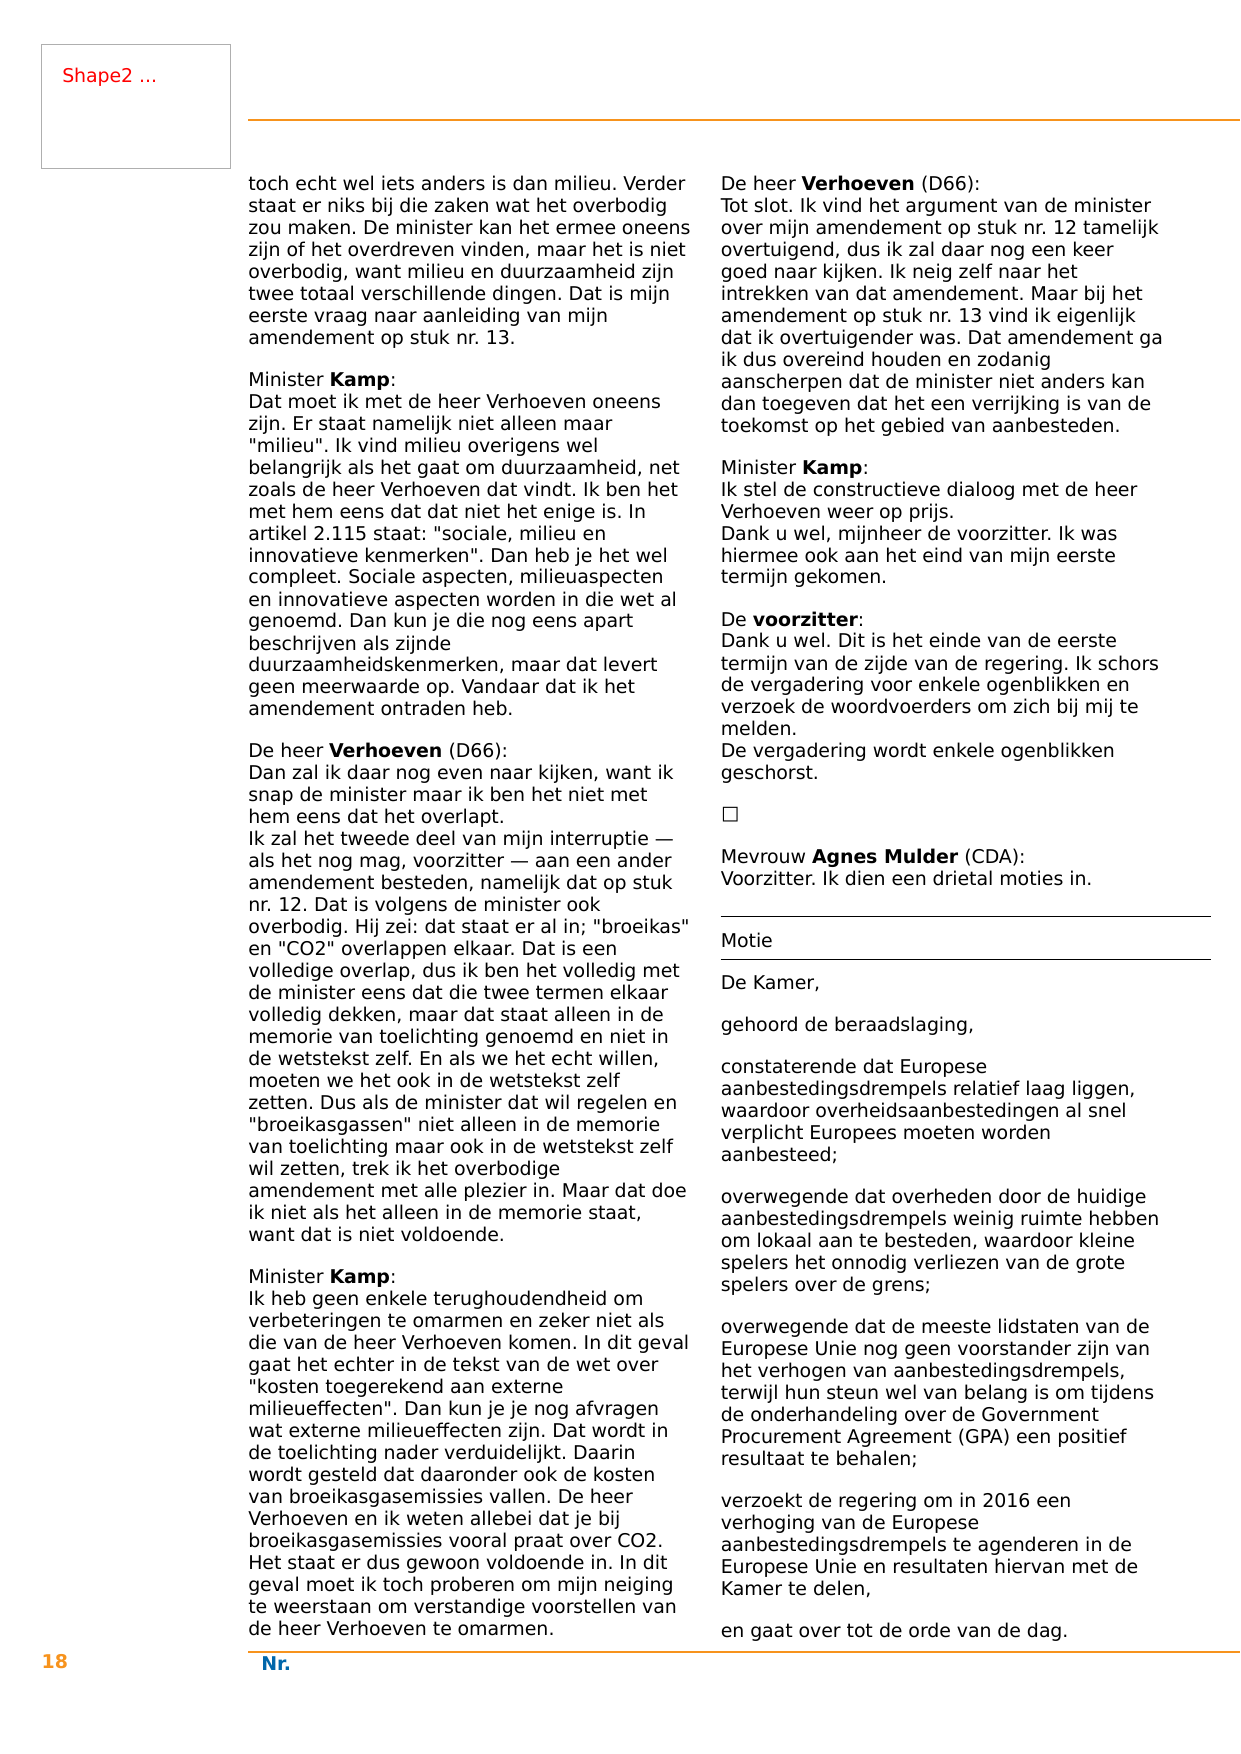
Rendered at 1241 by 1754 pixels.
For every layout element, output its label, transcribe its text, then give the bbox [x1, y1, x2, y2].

text Minister Kamp: [248, 1266, 691, 1288]
text overwegende dat overheden door de huidige aanbestedingsdrempels weinig ruimte hebben om lokaal aan te besteden, waardoor kleine spelers het onnodig verliezen van de grote spelers over de grens; [721, 1186, 1163, 1296]
text Dat moet ik met de heer Verhoeven oneens zijn. Er staat namelijk niet alleen maar "milieu". Ik vind milieu overigens wel belangrijk als het gaat om duurzaamheid, net zoals de heer Verhoeven dat vindt. Ik ben het met hem eens dat dat niet het enige is. In artikel 2.115 staat: "sociale, milieu en innovatieve kenmerken". Dan heb je het wel compleet. Sociale aspecten, milieuaspecten en innovatieve aspecten worden in die wet al genoemd. Dan kun je die nog eens apart beschrijven als zijnde duurzaamheidskenmerken, maar dat levert geen meerwaarde op. Vandaar dat ik het amendement ontraden heb. [248, 391, 691, 720]
text De voorzitter: [721, 608, 1163, 630]
text Voorzitter. Ik dien een drietal moties in. [721, 868, 1163, 890]
text De vergadering wordt enkele ogenblikken geschorst. [721, 740, 1163, 784]
text Minister Kamp: [721, 457, 1163, 478]
text Ik heb geen enkele terughoudendheid om verbeteringen te omarmen en zeker niet als die van de heer Verhoeven komen. In dit geval gaat het echter in de tekst van de wet over "kosten toegerekend aan externe milieueffecten". Dan kun je je nog afvragen wat externe milieueffecten zijn. Dat wordt in de toelichting nader verduidelijkt. Daarin wordt gesteld dat daaronder ook de kosten van broeikasgasemissies vallen. De heer Verhoeven en ik weten allebei dat je bij broeikasgasemissies vooral praat over CO2. Het staat er dus gewoon voldoende in. In dit geval moet ik toch proberen om mijn neiging te weerstaan om verstandige voorstellen van de heer Verhoeven te omarmen. [248, 1288, 691, 1639]
text constaterende dat Europese aanbestedingsdrempels relatief laag liggen, waardoor overheidsaanbestedingen al snel verplicht Europees moeten worden aanbesteed; [721, 1056, 1163, 1166]
text Dank u wel. Dit is het einde van de eerste termijn van de zijde van de regering. Ik schors de vergadering voor enkele ogenblikken en verzoek de woordvoerders om zich bij mij te melden. [721, 630, 1163, 740]
text verzoekt de regering om in 2016 een verhoging van de Europese aanbestedingsdrempels te agenderen in de Europese Unie en resultaten hiervan met de Kamer te delen, [721, 1490, 1163, 1599]
text Minister Kamp: [248, 369, 691, 391]
text Mevrouw Agnes Mulder (CDA): [721, 846, 1163, 868]
text toch echt wel iets anders is dan milieu. Verder staat er niks bij die zaken wat het overbodig zou maken. De minister kan het ermee oneens zijn of het overdreven vinden, maar het is niet overbodig, want milieu en duurzaamheid zijn twee totaal verschillende dingen. Dat is mijn eerste vraag naar aanleiding van mijn amendement op stuk nr. 13. [248, 173, 691, 349]
text Ik zal het tweede deel van mijn interruptie — als het nog mag, voorzitter — aan een ander amendement besteden, namelijk dat op stuk nr. 12. Dat is volgens de minister ook overbodig. Hij zei: dat staat er al in; "broeikas" en "CO2" overlappen elkaar. Dat is een volledige overlap, dus ik ben het volledig met de minister eens dat die twee termen elkaar volledig dekken, maar dat staat alleen in de memorie van toelichting genoemd en niet in de wetstekst zelf. En als we het echt willen, moeten we het ook in de wetstekst zelf zetten. Dus als de minister dat wil regelen en "broeikasgassen" niet alleen in de memorie van toelichting maar ook in de wetstekst zelf wil zetten, trek ik het overbodige amendement met alle plezier in. Maar dat doe ik niet als het alleen in de memorie staat, want dat is niet voldoende. [248, 828, 691, 1246]
text Dan zal ik daar nog even naar kijken, want ik snap de minister maar ik ben het niet met hem eens dat het overlapt. [248, 762, 691, 828]
text De heer Verhoeven (D66): [721, 173, 1163, 195]
text Dank u wel, mijnheer de voorzitter. Ik was hiermee ook aan het eind van mijn eerste termijn gekomen. [721, 522, 1163, 588]
text Ik stel de constructieve dialoog met de heer Verhoeven weer op prijs. [721, 478, 1163, 522]
text gehoord de beraadslaging, [721, 1014, 1163, 1036]
text Motie [721, 930, 1163, 952]
text en gaat over tot de orde van de dag. [721, 1619, 1163, 1642]
text ⬜ [721, 804, 1163, 826]
text overwegende dat de meeste lidstaten van de Europese Unie nog geen voorstander zijn van het verhogen van aanbestedingsdrempels, terwijl hun steun wel van belang is om tijdens de onderhandeling over de Government Procurement Agreement (GPA) een positief resultaat te behalen; [721, 1316, 1163, 1470]
text Tot slot. Ik vind het argument van de minister over mijn amendement op stuk nr. 12 tamelijk overtuigend, dus ik zal daar nog een keer goed naar kijken. Ik neig zelf naar het intrekken van dat amendement. Maar bij het amendement op stuk nr. 13 vind ik eigenlijk dat ik overtuigender was. Dat amendement ga ik dus overeind houden en zodanig aanscherpen dat de minister niet anders kan dan toegeven dat het een verrijking is van de toekomst op het gebied van aanbesteden. [721, 195, 1163, 437]
text De heer Verhoeven (D66): [248, 740, 691, 762]
text De Kamer, [721, 972, 1163, 994]
